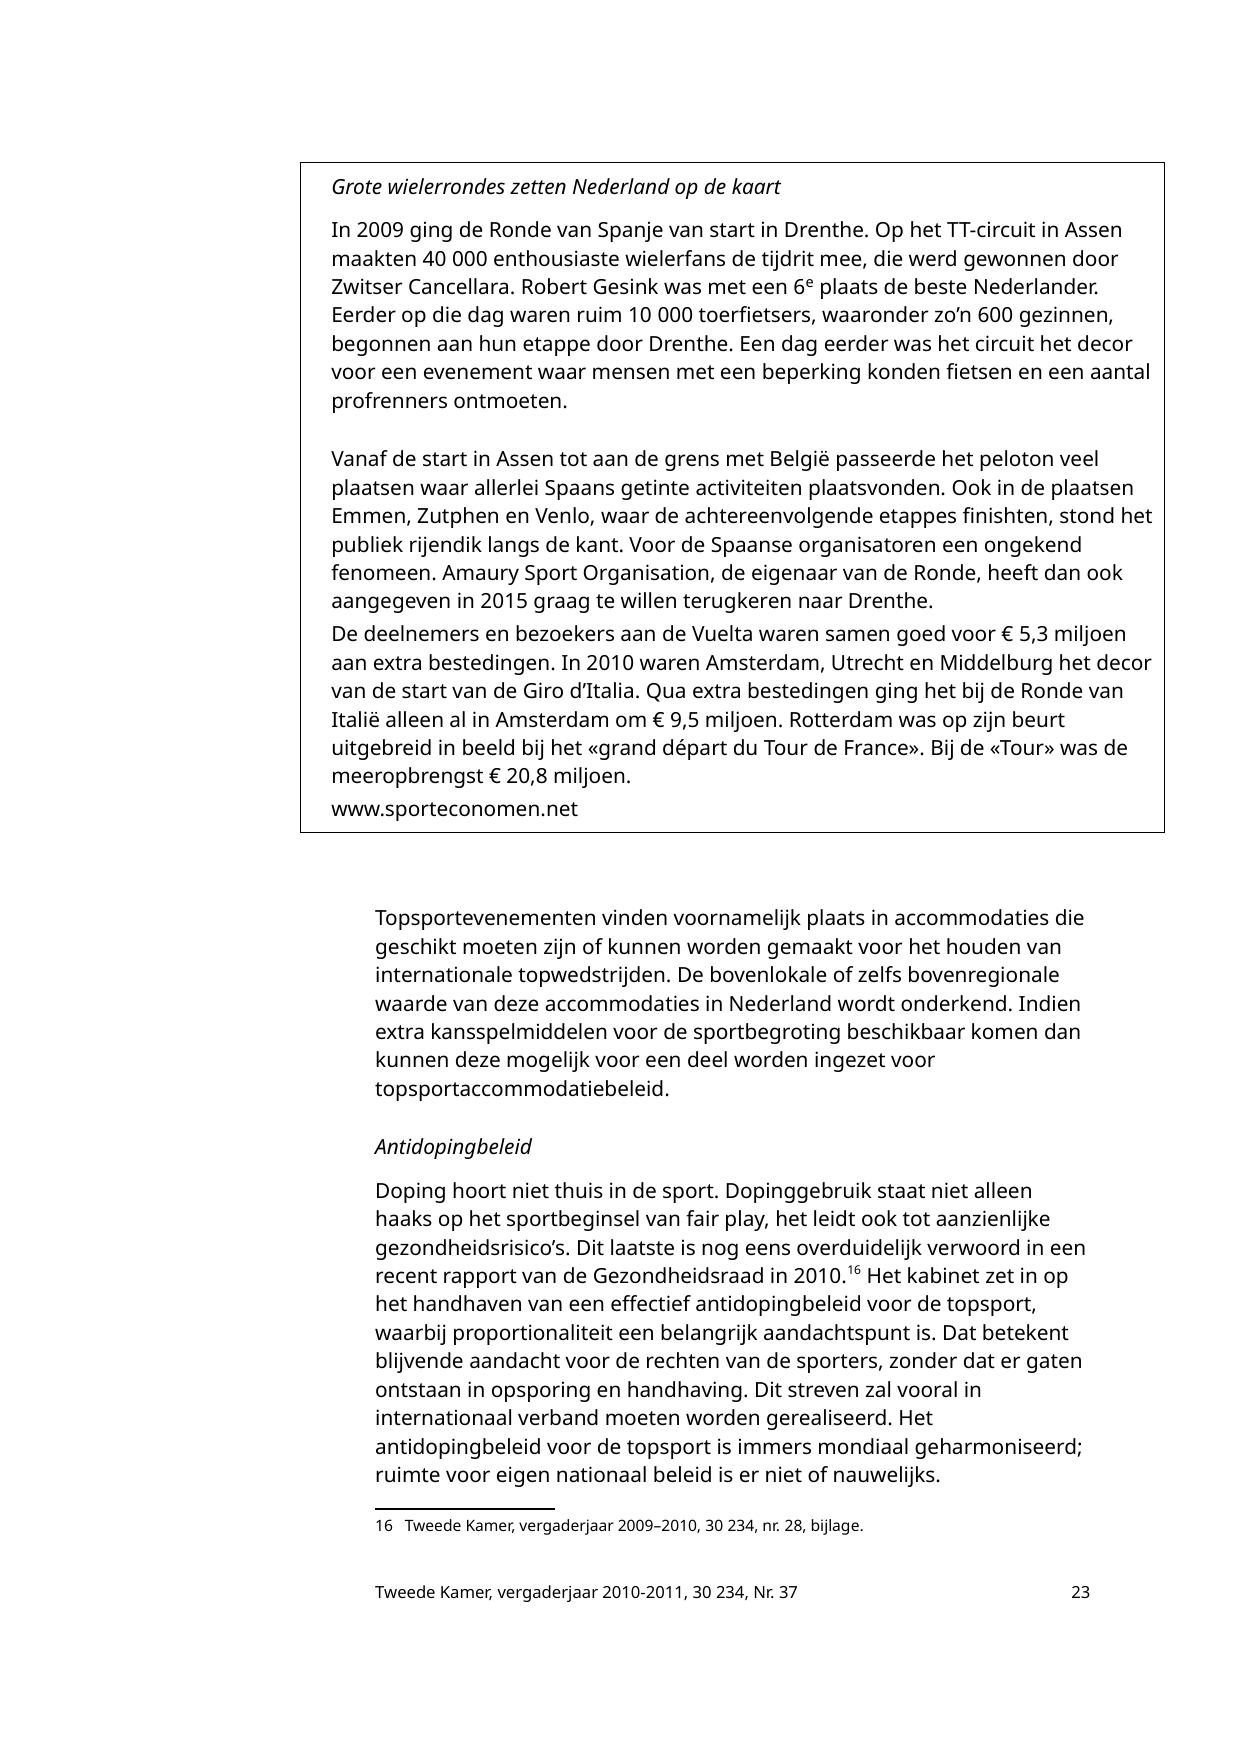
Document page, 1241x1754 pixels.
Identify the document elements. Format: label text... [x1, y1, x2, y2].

text Antidopingbeleid [375, 1132, 1090, 1161]
text Vanaf de start in Assen tot aan de grens met België passeerde het peloton veel plaatsen waar allerlei Spaans getinte activiteiten plaatsvonden. Ook in de plaatsen Emmen, Zutphen en Venlo, waar de achtereenvolgende etappes finishten, stond het publiek rijendik langs de kant. Voor de Spaanse organisatoren een ongekend fenomeen. Amaury Sport Organisation, de eigenaar van de Ronde, heeft dan ook aangegeven in 2015 graag te willen terugkeren naar Drenthe. [331, 444, 1155, 615]
text Grote wielerrondes zetten Nederland op de kaart [331, 172, 1155, 200]
text Doping hoort niet thuis in de sport. Dopinggebruik staat niet alleen haaks op het sportbeginsel van fair play, het leidt ook tot aanzienlijke gezondheidsrisico’s. Dit laatste is nog eens overduidelijk verwoord in een recent rapport van de Gezondheidsraad in 2010. Het kabinet zet in op het handhaven van een effectief antidopingbeleid voor de topsport, waarbij proportionaliteit een belangrijk aandachtspunt is. Dat betekent blijvende aandacht voor de rechten van de sporters, zonder dat er gaten ontstaan in opsporing en handhaving. Dit streven zal vooral in internationaal verband moeten worden gerealiseerd. Het antidopingbeleid voor de topsport is immers mondiaal geharmoniseerd; ruimte voor eigen nationaal beleid is er niet of nauwelijks. [375, 1176, 1090, 1489]
text In 2009 ging de Ronde van Spanje van start in Drenthe. Op het TT-circuit in Assen maakten 40 000 enthousiaste wielerfans de tijdrit mee, die werd gewonnen door Zwitser Cancellara. Robert Gesink was met een 6e plaats de beste Nederlander. [331, 215, 1155, 301]
text www.sporteconomen.net [331, 794, 1155, 823]
text Topsportevenementen vinden voornamelijk plaats in accommodaties die geschikt moeten zijn of kunnen worden gemaakt voor het houden van internationale topwedstrijden. De bovenlokale of zelfs bovenregionale waarde van deze accommodaties in Nederland wordt onderkend. Indien extra kansspelmiddelen voor de sportbegroting beschikbaar komen dan kunnen deze mogelijk voor een deel worden ingezet voor topsportaccommodatiebeleid. [375, 903, 1090, 1102]
text Tweede Kamer, vergaderjaar 2009–2010, 30 234, nr. 28, bijlage. [375, 1508, 1090, 1536]
text Eerder op die dag waren ruim 10 000 toerfietsers, waaronder zo’n 600 gezinnen, begonnen aan hun etappe door Drenthe. Een dag eerder was het circuit het decor voor een evenement waar mensen met een beperking konden fietsen en een aantal profrenners ontmoeten. [331, 301, 1155, 414]
text De deelnemers en bezoekers aan de Vuelta waren samen goed voor € 5,3 miljoen aan extra bestedingen. In 2010 waren Amsterdam, Utrecht en Middelburg het decor van de start van de Giro d’Italia. Qua extra bestedingen ging het bij de Ronde van Italië alleen al in Amsterdam om € 9,5 miljoen. Rotterdam was op zijn beurt uitgebreid in beeld bij het «grand départ du Tour de France». Bij de «Tour» was de meeropbrengst € 20,8 miljoen. [331, 619, 1155, 790]
